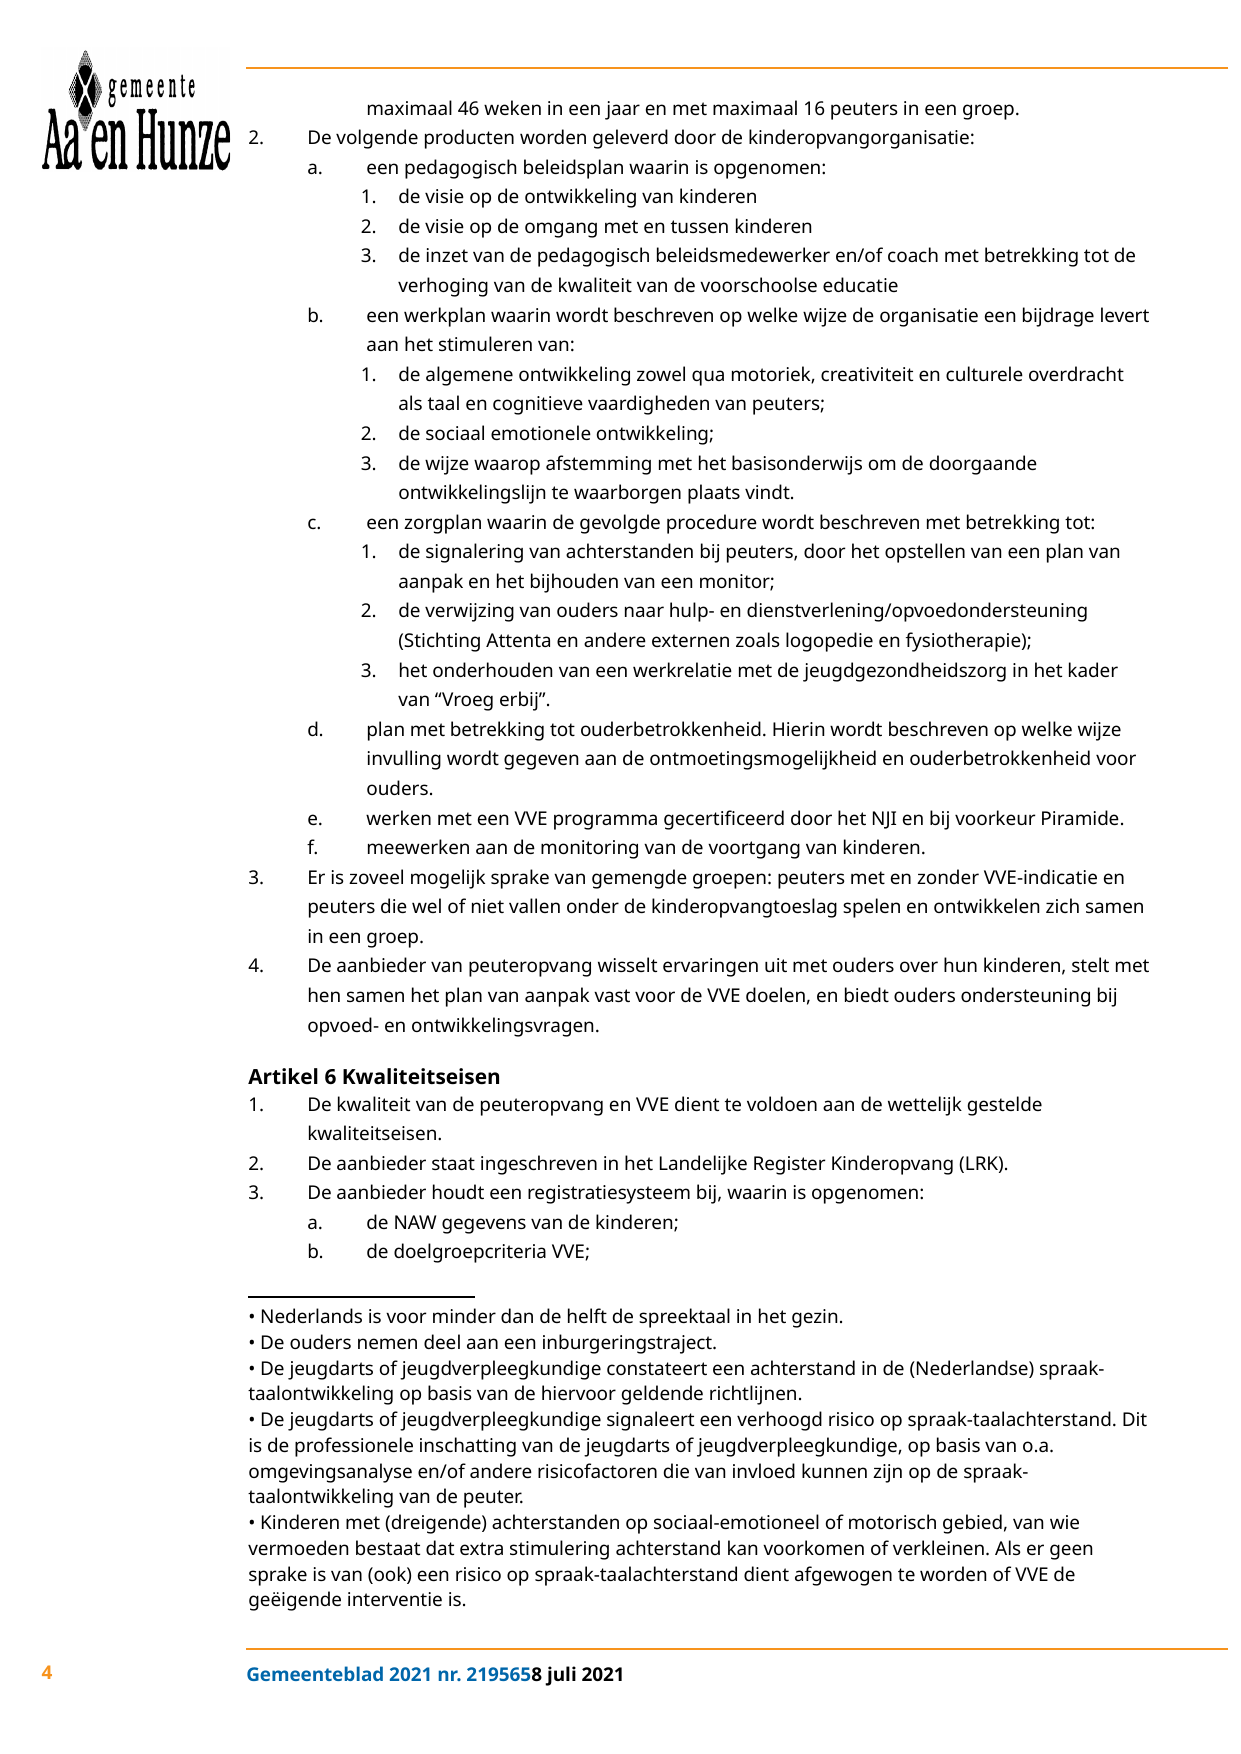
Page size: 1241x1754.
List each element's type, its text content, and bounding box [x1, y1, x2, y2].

list Er is zoveel mogelijk sprake van gemengde groepen: peuters met en zonder VVE-indicatie en peuters die wel of niet vallen onder de kinderopvangtoeslag spelen en ontwikkelen zich samen in een groep. [248, 864, 1152, 949]
list De aanbieder houdt een registratiesysteem bij, waarin is opgenomen: [248, 1179, 1152, 1205]
list de signalering van achterstanden bij peuters, door het opstellen van een plan van aanpak en het bijhouden van een monitor; [361, 538, 1152, 594]
list De aanbieder van peuteropvang wisselt ervaringen uit met ouders over hun kinderen, stelt met hen samen het plan van aanpak vast voor de VVE doelen, en biedt ouders ondersteuning bij opvoed- en ontwikkelingsvragen. [248, 953, 1152, 1038]
list de NAW gegevens van de kinderen; [307, 1209, 1152, 1235]
list • Nederlands is voor minder dan de helft de spreektaal in het gezin. [248, 1303, 1152, 1329]
list een zorgplan waarin de gevolgde procedure wordt beschreven met betrekking tot: [307, 509, 1152, 535]
list • De ouders nemen deel aan een inburgeringstraject. [248, 1329, 1152, 1355]
list De kwaliteit van de peuteropvang en VVE dient te voldoen aan de wettelijk gestelde kwaliteitseisen. [248, 1091, 1152, 1146]
list de algemene ontwikkeling zowel qua motoriek, creativiteit en culturele overdracht als taal en cognitieve vaardigheden van peuters; [361, 361, 1152, 416]
list de wijze waarop afstemming met het basisonderwijs om de doorgaande ontwikkelingslijn te waarborgen plaats vindt. [361, 450, 1152, 505]
list De aanbieder staat ingeschreven in het Landelijke Register Kinderopvang (LRK). [248, 1150, 1152, 1176]
list het onderhouden van een werkrelatie met de jeugdgezondheidszorg in het kader van “Vroeg erbij”. [361, 657, 1152, 712]
list De volgende producten worden geleverd door de kinderopvangorganisatie: [248, 124, 1152, 150]
list • De jeugdarts of jeugdverpleegkundige signaleert een verhoogd risico op spraak-taalachterstand. Dit is de professionele inschatting van de jeugdarts of jeugdverpleegkundige, op basis van o.a. omgevingsanalyse en/of andere risicofactoren die van invloed kunnen zijn op de spraak-taalontwikkeling van de peuter. [248, 1406, 1152, 1509]
text Artikel 6 Kwaliteitseisen [248, 1062, 1152, 1091]
list • Kinderen met (dreigende) achterstanden op sociaal-emotioneel of motorisch gebied, van wie vermoeden bestaat dat extra stimulering achterstand kan voorkomen of verkleinen. Als er geen sprake is van (ook) een risico op spraak-taalachterstand dient afgewogen te worden of VVE de geëigende interventie is. [248, 1509, 1152, 1612]
list een pedagogisch beleidsplan waarin is opgenomen: [307, 154, 1152, 180]
list de visie op de ontwikkeling van kinderen [361, 183, 1152, 209]
list de inzet van de pedagogisch beleidsmedewerker en/of coach met betrekking tot de verhoging van de kwaliteit van de voorschoolse educatie [361, 243, 1152, 298]
list meewerken aan de monitoring van de voortgang van kinderen. [307, 834, 1152, 860]
list een werkplan waarin wordt beschreven op welke wijze de organisatie een bijdrage levert aan het stimuleren van: [307, 302, 1152, 357]
list maximaal 46 weken in een jaar en met maximaal 16 peuters in een groep. [307, 95, 1152, 121]
list de verwijzing van ouders naar hulp- en dienstverlening/opvoedondersteuning (Stichting Attenta en andere externen zoals logopedie en fysiotherapie); [361, 598, 1152, 653]
picture [41, 47, 231, 172]
list de doelgroepcriteria VVE; [307, 1239, 1152, 1264]
list werken met een VVE programma gecertificeerd door het NJI en bij voorkeur Piramide. [307, 805, 1152, 831]
list de visie op de omgang met en tussen kinderen [361, 213, 1152, 239]
list • De jeugdarts of jeugdverpleegkundige constateert een achterstand in de (Nederlandse) spraak-taalontwikkeling op basis van de hiervoor geldende richtlijnen. [248, 1355, 1152, 1406]
list plan met betrekking tot ouderbetrokkenheid. Hierin wordt beschreven op welke wijze invulling wordt gegeven aan de ontmoetingsmogelijkheid en ouderbetrokkenheid voor ouders. [307, 716, 1152, 801]
list de sociaal emotionele ontwikkeling; [361, 420, 1152, 446]
